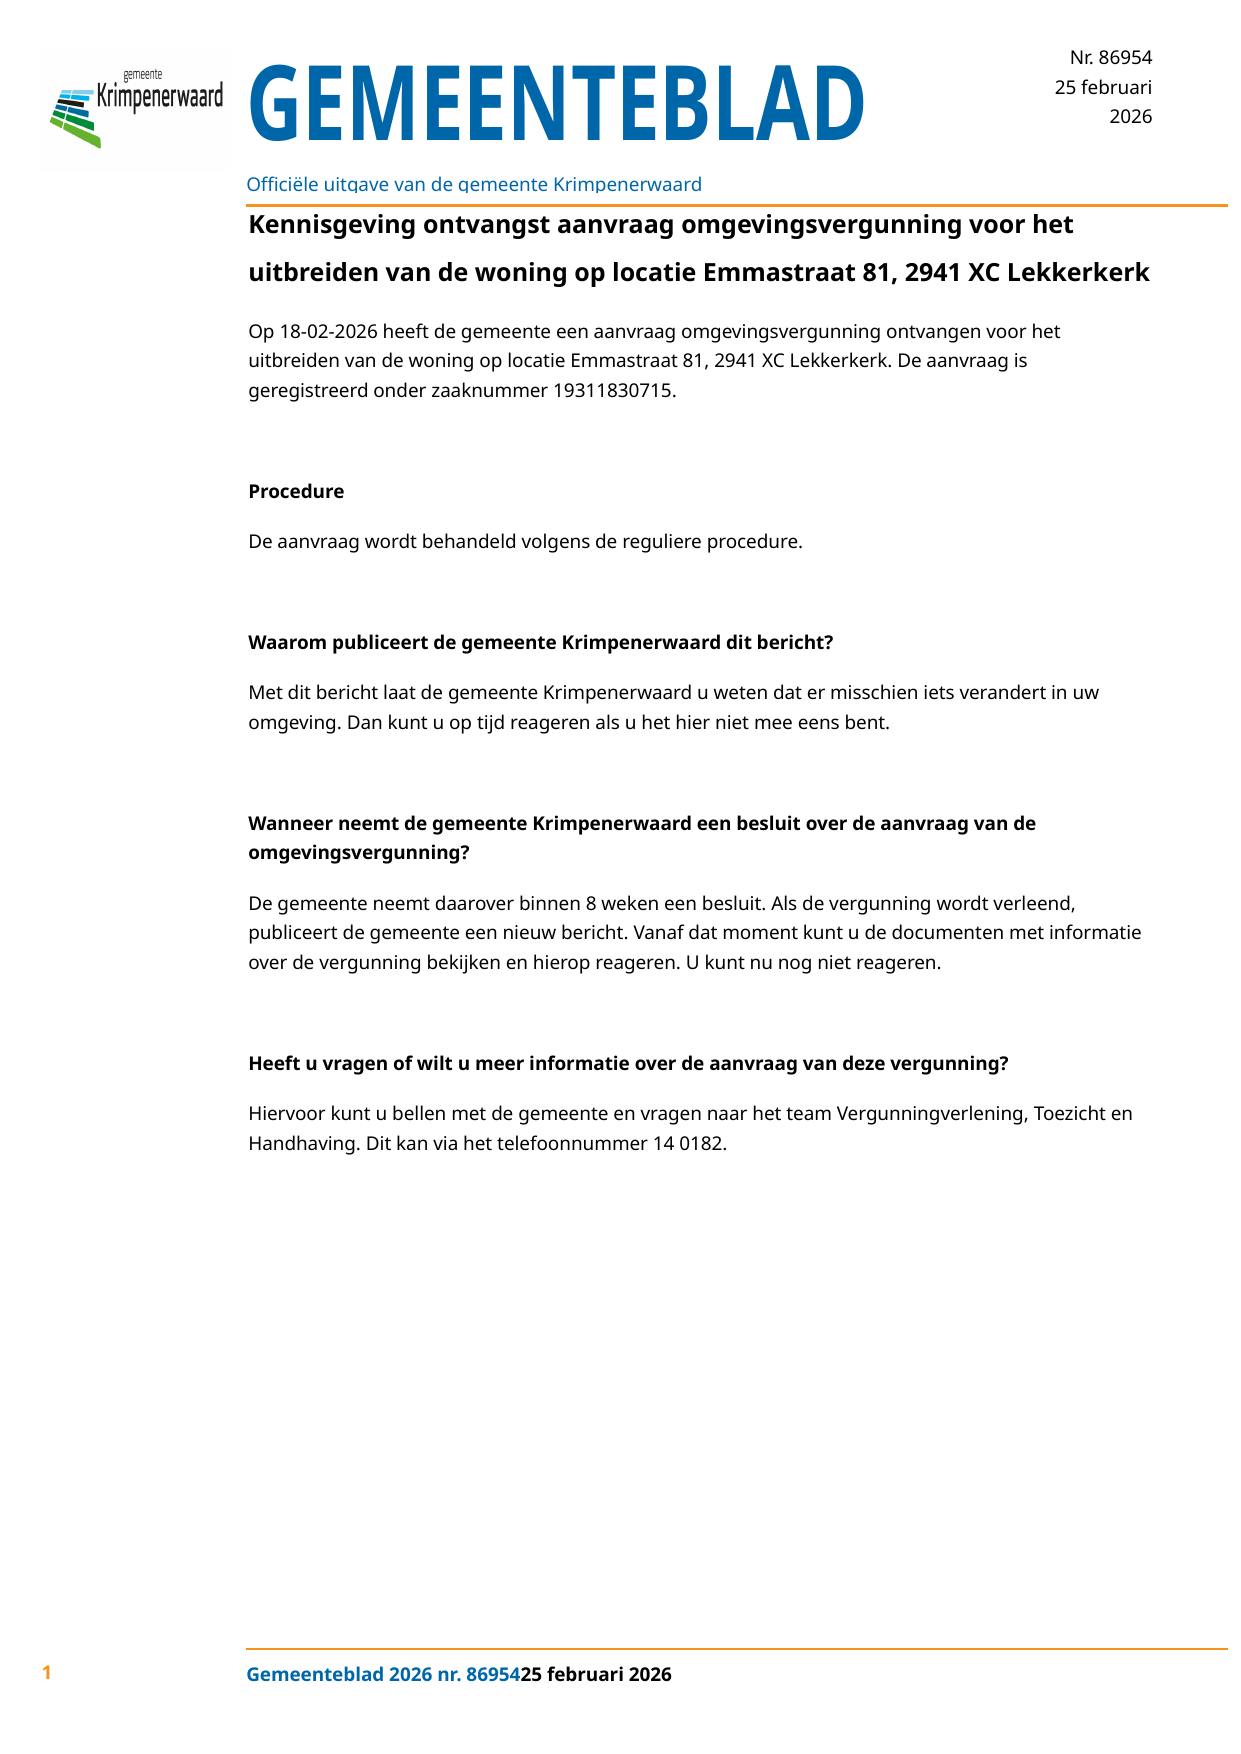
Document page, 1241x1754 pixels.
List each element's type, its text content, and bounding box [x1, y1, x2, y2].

text De gemeente neemt daarover binnen 8 weken een besluit. Als de vergunning wordt verleend, publiceert de gemeente een nieuw bericht. Vanaf dat moment kunt u de documenten met informatie over de vergunning bekijken en hierop reageren. U kunt nu nog niet reageren. [248, 890, 1152, 975]
picture [41, 47, 231, 172]
text Procedure [248, 478, 1152, 504]
text Waarom publiceert de gemeente Krimpenerwaard dit bericht? [248, 629, 1152, 655]
text Wanneer neemt de gemeente Krimpenerwaard een besluit over de aanvraag van de omgevingsvergunning? [248, 810, 1152, 865]
text Op 18-02-2026 heeft de gemeente een aanvraag omgevingsvergunning ontvangen voor het uitbreiden van de woning op locatie Emmastraat 81, 2941 XC Lekkerkerk. De aanvraag is geregistreerd onder zaaknummer 19311830715. [248, 318, 1152, 403]
text De aanvraag wordt behandeld volgens de reguliere procedure. [248, 528, 1152, 554]
text Hiervoor kunt u bellen met de gemeente en vragen naar het team Vergunningverlening, Toezicht en Handhaving. Dit kan via het telefoonnummer 14 0182. [248, 1100, 1152, 1156]
text Met dit bericht laat de gemeente Krimpenerwaard u weten dat er misschien iets verandert in uw omgeving. Dan kunt u op tijd reageren als u het hier niet mee eens bent. [248, 679, 1152, 735]
text Heeft u vragen of wilt u meer informatie over de aanvraag van deze vergunning? [248, 1050, 1152, 1076]
text Kennisgeving ontvangst aanvraag omgevingsvergunning voor het uitbreiden van de woning op locatie Emmastraat 81, 2941 XC Lekkerkerk [248, 207, 1152, 288]
